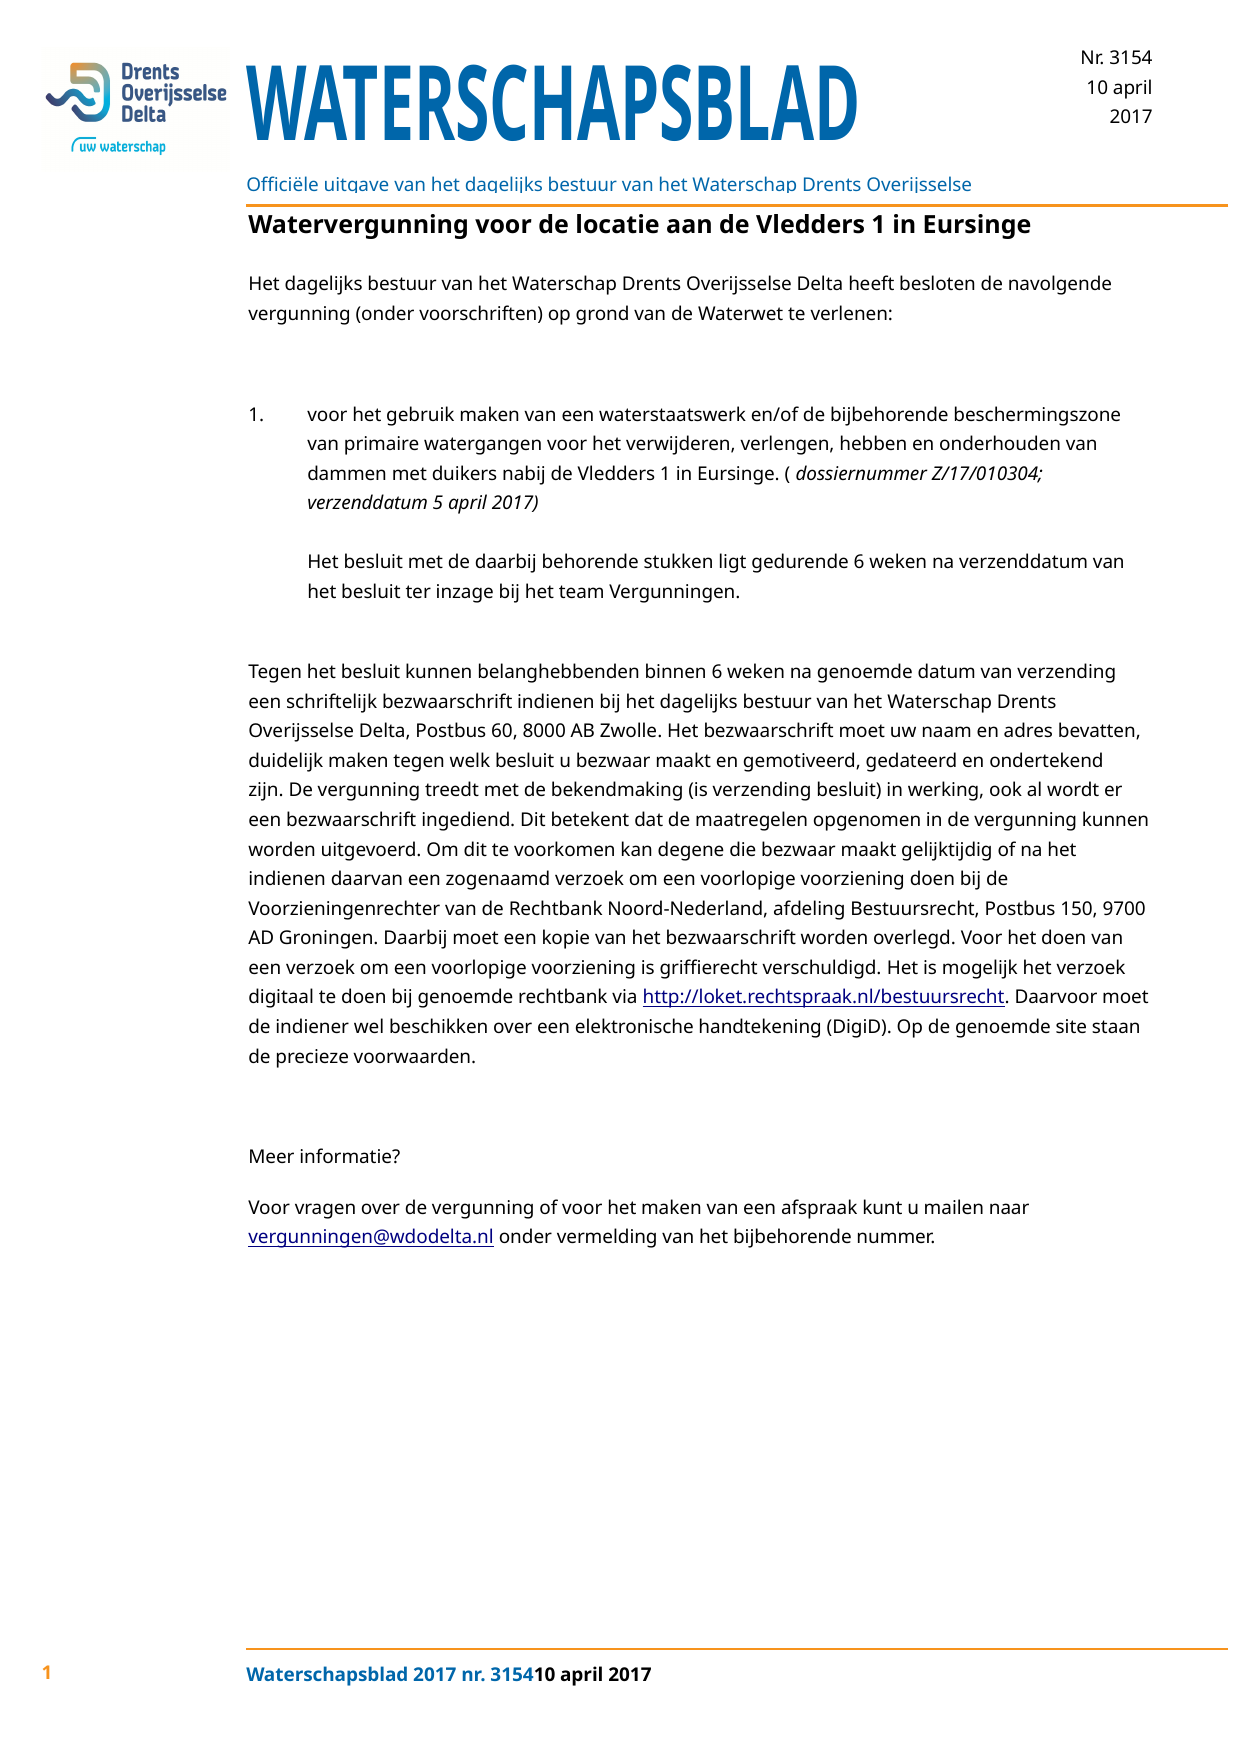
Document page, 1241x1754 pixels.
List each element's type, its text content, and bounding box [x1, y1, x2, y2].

text Voor vragen over de vergunning of voor het maken van een afspraak kunt u mailen naar vergunningen@wdodelta.nl onder vermelding van het bijbehorende nummer. [248, 1194, 1152, 1249]
text Watervergunning voor de locatie aan de Vledders 1 in Eursinge [248, 207, 1152, 241]
list Het besluit met de daarbij behorende stukken ligt gedurende 6 weken na verzenddatum van het besluit ter inzage bij het team Vergunningen. [248, 549, 1152, 604]
text Meer informatie? [248, 1144, 1152, 1169]
list voor het gebruik maken van een waterstaatswerk en/of de bijbehorende beschermingszone van primaire watergangen voor het verwijderen, verlengen, hebben en onderhouden van dammen met duikers nabij de Vledders 1 in Eursinge. ( dossiernummer Z/17/010304; verzenddatum 5 april 2017) [248, 401, 1152, 515]
text Het dagelijks bestuur van het Waterschap Drents Overijsselse Delta heeft besloten de navolgende vergunning (onder voorschriften) op grond van de Waterwet te verlenen: [248, 270, 1152, 326]
text Tegen het besluit kunnen belanghebbenden binnen 6 weken na genoemde datum van verzending een schriftelijk bezwaarschrift indienen bij het dagelijks bestuur van het Waterschap Drents Overijsselse Delta, Postbus 60, 8000 AB Zwolle. Het bezwaarschrift moet uw naam en adres bevatten, duidelijk maken tegen welk besluit u bezwaar maakt en gemotiveerd, gedateerd en ondertekend zijn. De vergunning treedt met de bekendmaking (is verzending besluit) in werking, ook al wordt er een bezwaarschrift ingediend. Dit betekent dat de maatregelen opgenomen in de vergunning kunnen worden uitgevoerd. Om dit te voorkomen kan degene die bezwaar maakt gelijktijdig of na het indienen daarvan een zogenaamd verzoek om een voorlopige voorziening doen bij de Voorzieningenrechter van de Rechtbank Noord-Nederland, afdeling Bestuursrecht, Postbus 150, 9700 AD Groningen. Daarbij moet een kopie van het bezwaarschrift worden overlegd. Voor het doen van een verzoek om een voorlopige voorziening is griffierecht verschuldigd. Het is mogelijk het verzoek digitaal te doen bij genoemde rechtbank via http://loket.rechtspraak.nl/bestuursrecht. Daarvoor moet de indiener wel beschikken over een elektronische handtekening (DigiD). Op de genoemde site staan de precieze voorwaarden. [248, 658, 1152, 1068]
picture [41, 47, 231, 172]
